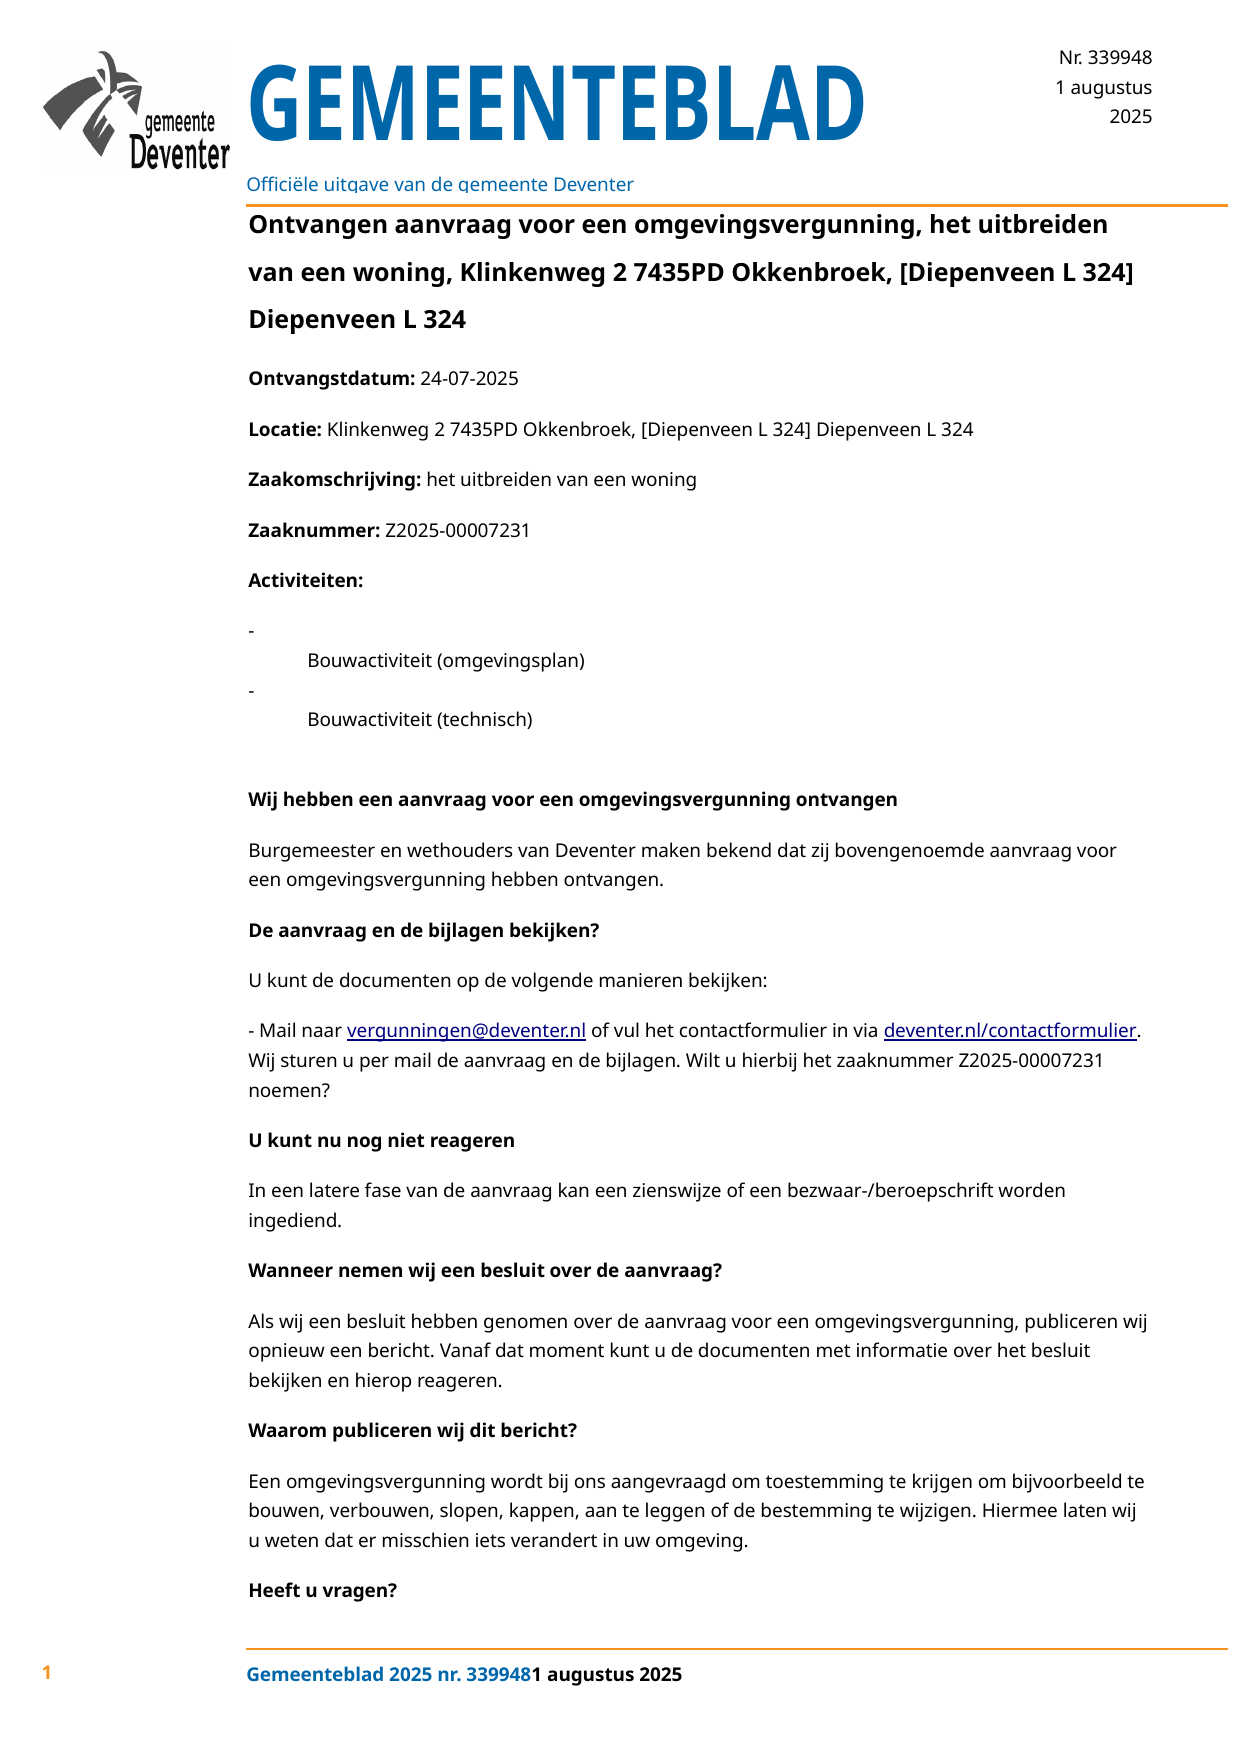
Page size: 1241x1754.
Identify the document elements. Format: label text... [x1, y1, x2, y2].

text Ontvangstdatum: 24-07-2025 [248, 366, 1152, 391]
text Wij hebben een aanvraag voor een omgevingsvergunning ontvangen [248, 786, 1152, 812]
text - Mail naar vergunningen@deventer.nl of vul het contactformulier in via deventer.nl/contactformulier. Wij sturen u per mail de aanvraag en de bijlagen. Wilt u hierbij het zaaknummer Z2025-00007231 noemen? [248, 1018, 1152, 1102]
text Zaaknummer: Z2025-00007231 [248, 517, 1152, 542]
text Als wij een besluit hebben genomen over de aanvraag voor een omgevingsvergunning, publiceren wij opnieuw een bericht. Vanaf dat moment kunt u de documenten met informatie over het besluit bekijken en hierop reageren. [248, 1308, 1152, 1393]
picture [41, 47, 231, 172]
text Een omgevingsvergunning wordt bij ons aangevraagd om toestemming te krijgen om bijvoorbeeld te bouwen, verbouwen, slopen, kappen, aan te leggen of de bestemming te wijzigen. Hiermee laten wij u weten dat er misschien iets verandert in uw omgeving. [248, 1468, 1152, 1553]
text Zaakomschrijving: het uitbreiden van een woning [248, 466, 1152, 492]
text U kunt de documenten op de volgende manieren bekijken: [248, 967, 1152, 993]
text Wanneer nemen wij een besluit over de aanvraag? [248, 1258, 1152, 1283]
text In een latere fase van de aanvraag kan een zienswijze of een bezwaar-/beroepschrift worden ingediend. [248, 1178, 1152, 1233]
text U kunt nu nog niet reageren [248, 1127, 1152, 1153]
list Bouwactiviteit (omgevingsplan) [248, 647, 1152, 673]
text De aanvraag en de bijlagen bekijken? [248, 917, 1152, 942]
text Heeft u vragen? [248, 1578, 1152, 1603]
text Ontvangen aanvraag voor een omgevingsvergunning, het uitbreiden van een woning, Klinkenweg 2 7435PD Okkenbroek, [Diepenveen L 324] Diepenveen L 324 [248, 207, 1152, 336]
text Activiteiten: [248, 567, 1152, 593]
list Bouwactiviteit (technisch) [248, 706, 1152, 732]
text Locatie: Klinkenweg 2 7435PD Okkenbroek, [Diepenveen L 324] Diepenveen L 324 [248, 416, 1152, 442]
text Waarom publiceren wij dit bericht? [248, 1418, 1152, 1443]
text Burgemeester en wethouders van Deventer maken bekend dat zij bovengenoemde aanvraag voor een omgevingsvergunning hebben ontvangen. [248, 837, 1152, 892]
